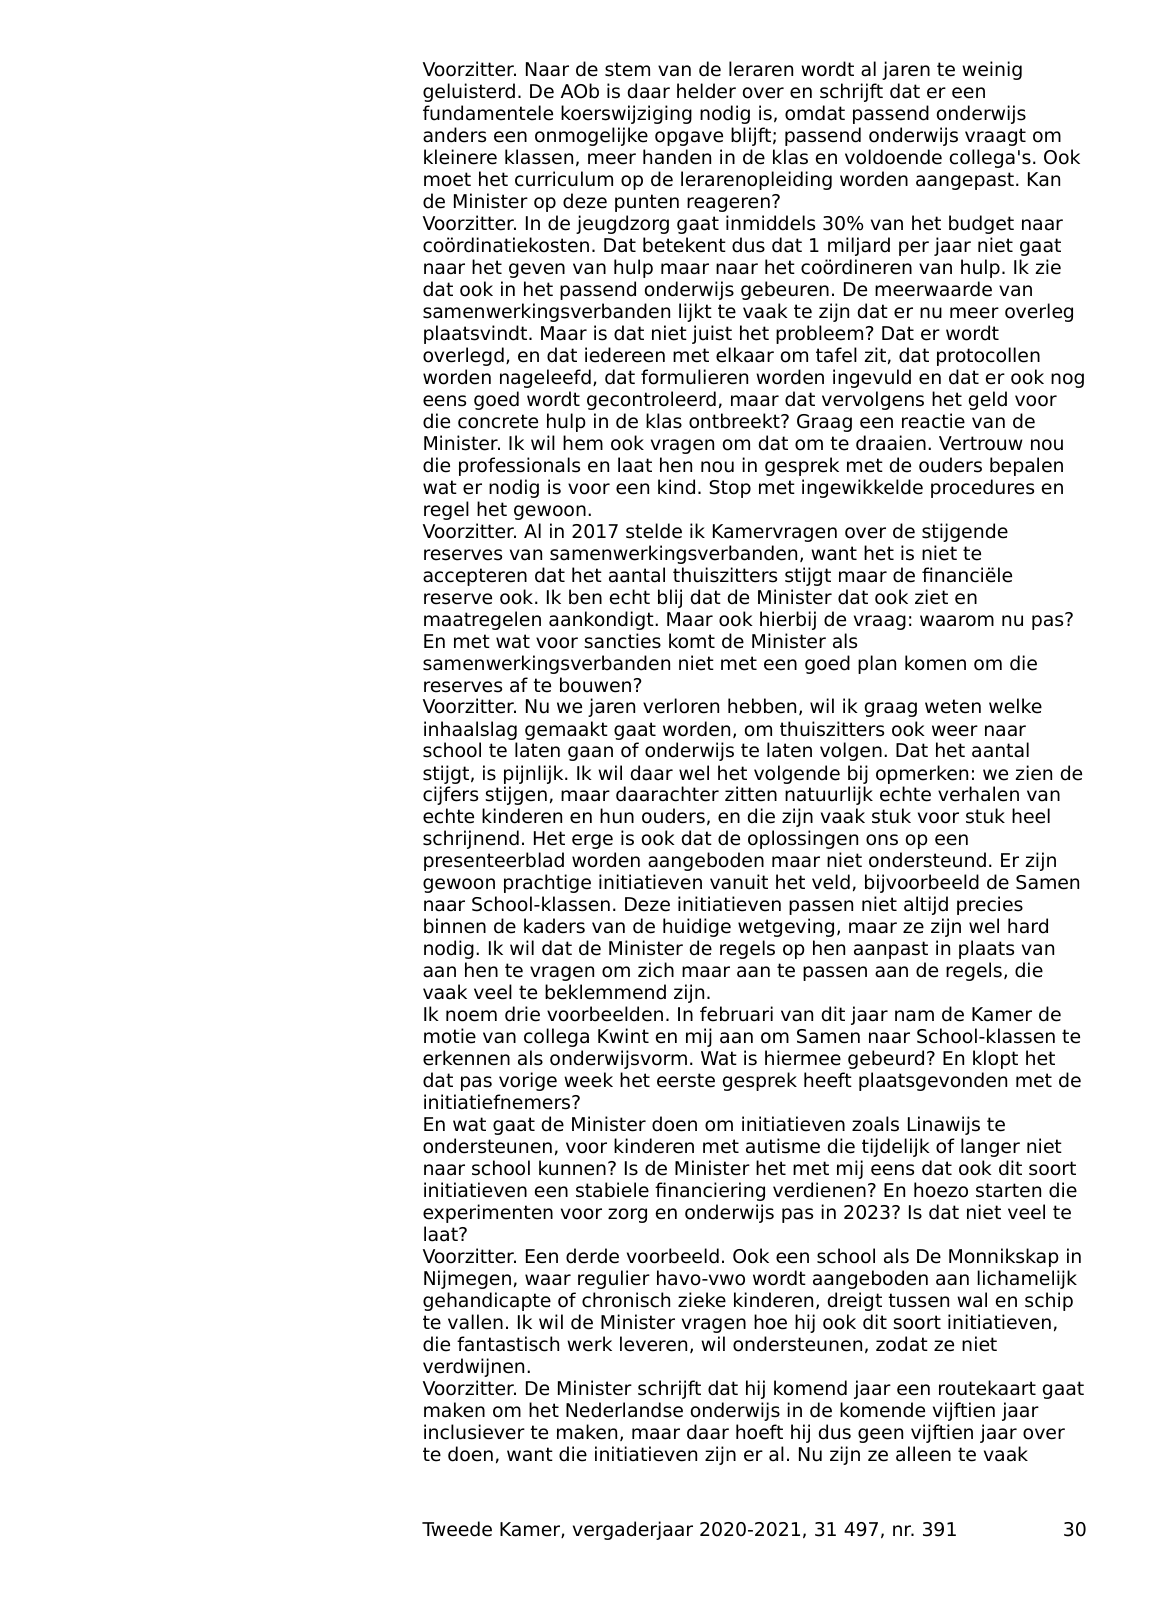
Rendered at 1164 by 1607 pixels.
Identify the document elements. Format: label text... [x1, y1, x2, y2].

text Voorzitter. De Minister schrijft dat hij komend jaar een routekaart gaat maken om het Nederlandse onderwijs in de komende vijftien jaar inclusiever te maken, maar daar hoeft hij dus geen vijftien jaar over te doen, want die initiatieven zijn er al. Nu zijn ze alleen te vaak [422, 1378, 1087, 1466]
text Voorzitter. Naar de stem van de leraren wordt al jaren te weinig geluisterd. De AOb is daar helder over en schrijft dat er een fundamentele koerswijziging nodig is, omdat passend onderwijs anders een onmogelijke opgave blijft; passend onderwijs vraagt om kleinere klassen, meer handen in de klas en voldoende collega's. Ook moet het curriculum op de lerarenopleiding worden aangepast. Kan de Minister op deze punten reageren? [422, 59, 1087, 213]
text Voorzitter. In de jeugdzorg gaat inmiddels 30% van het budget naar coördinatiekosten. Dat betekent dus dat 1 miljard per jaar niet gaat naar het geven van hulp maar naar het coördineren van hulp. Ik zie dat ook in het passend onderwijs gebeuren. De meerwaarde van samenwerkingsverbanden lijkt te vaak te zijn dat er nu meer overleg plaatsvindt. Maar is dat niet juist het probleem? Dat er wordt overlegd, en dat iedereen met elkaar om tafel zit, dat protocollen worden nageleefd, dat formulieren worden ingevuld en dat er ook nog eens goed wordt gecontroleerd, maar dat vervolgens het geld voor die concrete hulp in de klas ontbreekt? Graag een reactie van de Minister. Ik wil hem ook vragen om dat om te draaien. Vertrouw nou die professionals en laat hen nou in gesprek met de ouders bepalen wat er nodig is voor een kind. Stop met ingewikkelde procedures en regel het gewoon. [422, 213, 1087, 521]
text Voorzitter. Nu we jaren verloren hebben, wil ik graag weten welke inhaalslag gemaakt gaat worden, om thuiszitters ook weer naar school te laten gaan of onderwijs te laten volgen. Dat het aantal stijgt, is pijnlijk. Ik wil daar wel het volgende bij opmerken: we zien de cijfers stijgen, maar daarachter zitten natuurlijk echte verhalen van echte kinderen en hun ouders, en die zijn vaak stuk voor stuk heel schrijnend. Het erge is ook dat de oplossingen ons op een presenteerblad worden aangeboden maar niet ondersteund. Er zijn gewoon prachtige initiatieven vanuit het veld, bijvoorbeeld de Samen naar School-klassen. Deze initiatieven passen niet altijd precies binnen de kaders van de huidige wetgeving, maar ze zijn wel hard nodig. Ik wil dat de Minister de regels op hen aanpast in plaats van aan hen te vragen om zich maar aan te passen aan de regels, die vaak veel te beklemmend zijn. [422, 696, 1087, 1004]
text Ik noem drie voorbeelden. In februari van dit jaar nam de Kamer de motie van collega Kwint en mij aan om Samen naar School-klassen te erkennen als onderwijsvorm. Wat is hiermee gebeurd? En klopt het dat pas vorige week het eerste gesprek heeft plaatsgevonden met de initiatiefnemers? [422, 1004, 1087, 1114]
text En wat gaat de Minister doen om initiatieven zoals Linawijs te ondersteunen, voor kinderen met autisme die tijdelijk of langer niet naar school kunnen? Is de Minister het met mij eens dat ook dit soort initiatieven een stabiele financiering verdienen? En hoezo starten die experimenten voor zorg en onderwijs pas in 2023? Is dat niet veel te laat? [422, 1114, 1087, 1246]
text Voorzitter. Al in 2017 stelde ik Kamervragen over de stijgende reserves van samenwerkingsverbanden, want het is niet te accepteren dat het aantal thuiszitters stijgt maar de financiële reserve ook. Ik ben echt blij dat de Minister dat ook ziet en maatregelen aankondigt. Maar ook hierbij de vraag: waarom nu pas? En met wat voor sancties komt de Minister als samenwerkingsverbanden niet met een goed plan komen om die reserves af te bouwen? [422, 521, 1087, 696]
text Voorzitter. Een derde voorbeeld. Ook een school als De Monnikskap in Nijmegen, waar regulier havo-vwo wordt aangeboden aan lichamelijk gehandicapte of chronisch zieke kinderen, dreigt tussen wal en schip te vallen. Ik wil de Minister vragen hoe hij ook dit soort initiatieven, die fantastisch werk leveren, wil ondersteunen, zodat ze niet verdwijnen. [422, 1246, 1087, 1378]
